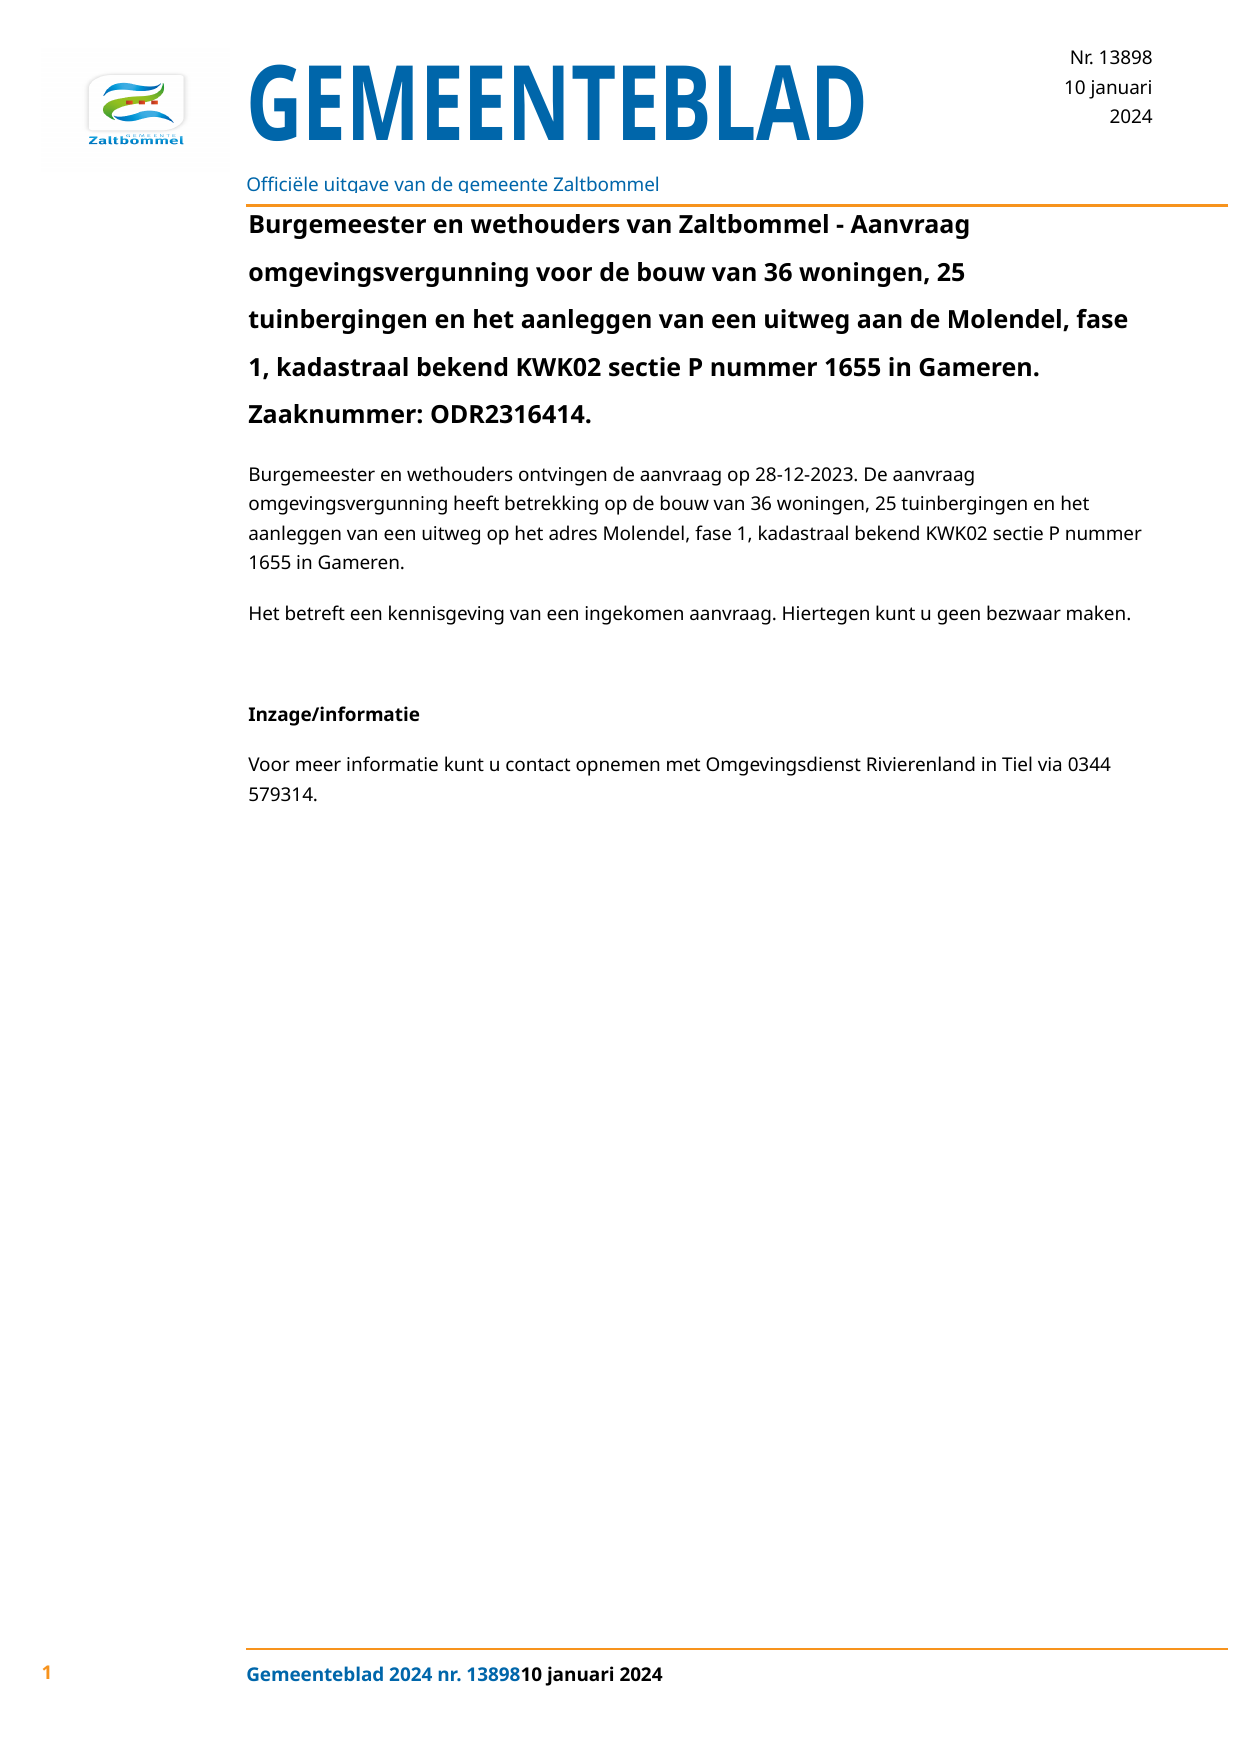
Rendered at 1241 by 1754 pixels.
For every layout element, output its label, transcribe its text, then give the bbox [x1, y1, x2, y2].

text Burgemeester en wethouders van Zaltbommel - Aanvraag omgevingsvergunning voor de bouw van 36 woningen, 25 tuinbergingen en het aanleggen van een uitweg aan de Molendel, fase 1, kadastraal bekend KWK02 sectie P nummer 1655 in Gameren. Zaaknummer: ODR2316414. [248, 207, 1152, 431]
text Voor meer informatie kunt u contact opnemen met Omgevingsdienst Rivierenland in Tiel via 0344 579314. [248, 751, 1152, 806]
text Het betreft een kennisgeving van een ingekomen aanvraag. Hiertegen kunt u geen bezwaar maken. [248, 600, 1152, 626]
picture [41, 47, 231, 172]
text Burgemeester en wethouders ontvingen de aanvraag op 28-12-2023. De aanvraag omgevingsvergunning heeft betrekking op de bouw van 36 woningen, 25 tuinbergingen en het aanleggen van een uitweg op het adres Molendel, fase 1, kadastraal bekend KWK02 sectie P nummer 1655 in Gameren. [248, 461, 1152, 575]
text Inzage/informatie [248, 701, 1152, 726]
